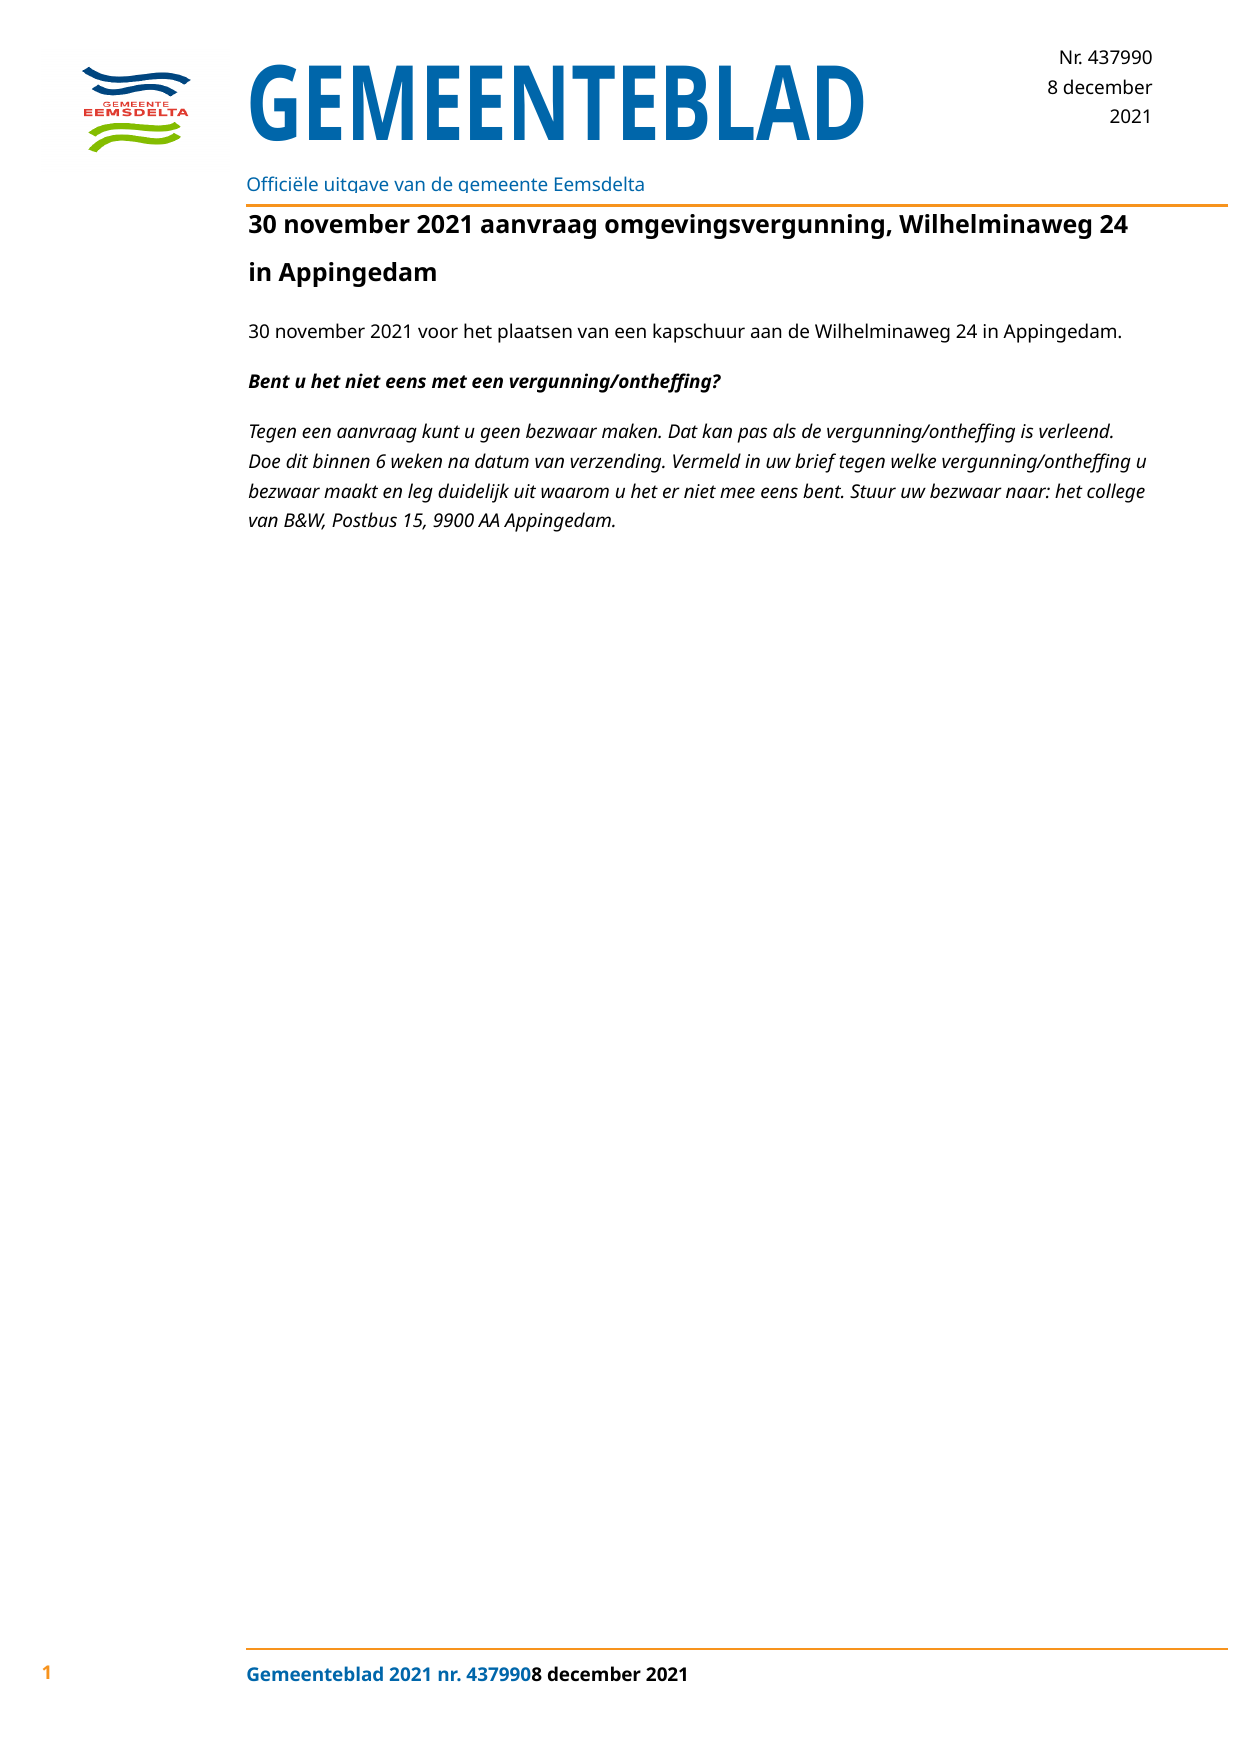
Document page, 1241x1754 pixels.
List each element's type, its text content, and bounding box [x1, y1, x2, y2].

text Bent u het niet eens met een vergunning/ontheffing? [248, 368, 1152, 394]
text 30 november 2021 voor het plaatsen van een kapschuur aan de Wilhelminaweg 24 in Appingedam. [248, 318, 1152, 344]
text 30 november 2021 aanvraag omgevingsvergunning, Wilhelminaweg 24 in Appingedam [248, 207, 1152, 288]
picture [41, 47, 231, 172]
text Tegen een aanvraag kunt u geen bezwaar maken. Dat kan pas als de vergunning/ontheffing is verleend. Doe dit binnen 6 weken na datum van verzending. Vermeld in uw brief tegen welke vergunning/ontheffing u bezwaar maakt en leg duidelijk uit waarom u het er niet mee eens bent. Stuur uw bezwaar naar: het college van B&W, Postbus 15, 9900 AA Appingedam. [248, 419, 1152, 533]
